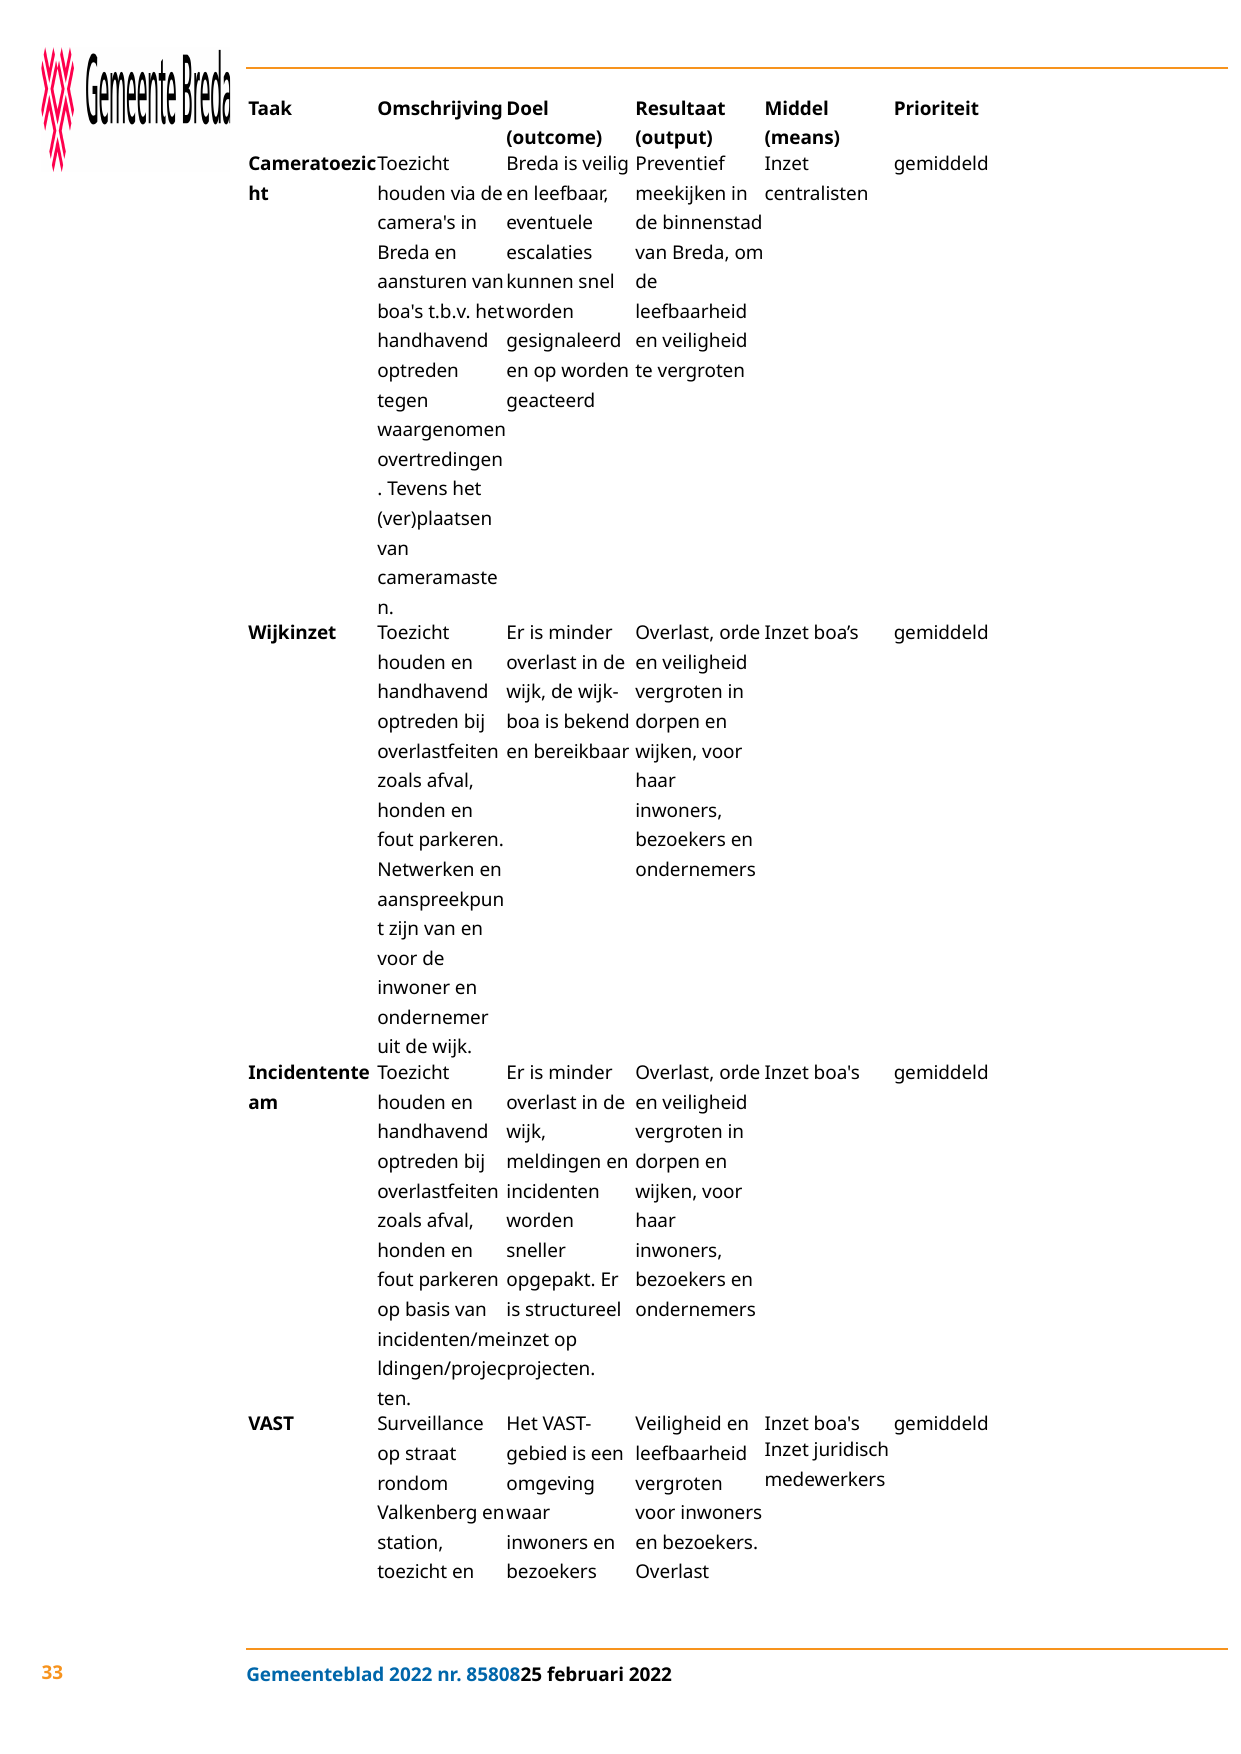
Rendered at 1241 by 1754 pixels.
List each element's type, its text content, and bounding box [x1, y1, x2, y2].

table_cell Breda is veilig en leefbaar, eventuele escalaties kunnen snel worden gesignaleerd en op worden geacteerd [506, 150, 635, 619]
table_cell VAST [248, 1411, 377, 1584]
table_header Middel (means) [764, 95, 893, 150]
table_cell Toezicht houden en handhavend optreden bij overlastfeiten zoals afval, honden en fout parkeren. Netwerken en aanspreekpunt zijn van en voor de inwoner en ondernemer uit de wijk. [377, 620, 506, 1059]
table_cell Toezicht houden via de camera's in Breda en aansturen van boa's t.b.v. het handhavend optreden tegen waargenomen overtredingen. Tevens het (ver)plaatsen van cameramasten. [377, 150, 506, 619]
table_cell Er is minder overlast in de wijk, meldingen en incidenten worden sneller opgepakt. Er is structureel inzet op projecten. [506, 1060, 635, 1411]
table_cell Inzet juridisch medewerkers [764, 1436, 893, 1584]
table_cell gemiddeld [894, 1060, 1022, 1411]
table_cell Overlast, orde en veiligheid vergroten in dorpen en wijken, voor haar inwoners, bezoekers en ondernemers [635, 620, 764, 1059]
table_header Prioriteit [894, 95, 1022, 150]
table_cell gemiddeld [894, 1411, 1022, 1584]
table_cell Er is minder overlast in de wijk, de wijk-boa is bekend en bereikbaar [506, 620, 635, 1059]
table_cell Preventief meekijken in de binnenstad van Breda, om de leefbaarheid en veiligheid te vergroten [635, 150, 764, 619]
table_cell Toezicht houden en handhavend optreden bij overlastfeiten zoals afval, honden en fout parkeren op basis van incidenten/meldingen/projecten. [377, 1060, 506, 1411]
table_header Taak [248, 95, 377, 150]
table_cell gemiddeld [894, 620, 1022, 1059]
table_cell Surveillance op straat rondom Valkenberg en station, toezicht en [377, 1411, 506, 1584]
table_cell Inzet boa’s [764, 620, 893, 1059]
table_cell gemiddeld [894, 150, 1022, 619]
table_cell Overlast, orde en veiligheid vergroten in dorpen en wijken, voor haar inwoners, bezoekers en ondernemers [635, 1060, 764, 1411]
table_cell Het VAST-gebied is een omgeving waar inwoners en bezoekers [506, 1411, 635, 1584]
table_header Omschrijving [377, 95, 506, 150]
table_header Resultaat (output) [635, 95, 764, 150]
table_cell Inzet boa's [764, 1060, 893, 1411]
table_cell Inzet boa's [764, 1411, 893, 1436]
table_cell Veiligheid en leefbaarheid vergroten voor inwoners en bezoekers. Overlast [635, 1411, 764, 1584]
table_cell Wijkinzet [248, 620, 377, 1059]
table_cell Incidententeam [248, 1060, 377, 1411]
table_cell Inzet centralisten [764, 150, 893, 619]
table_cell Cameratoezicht [248, 150, 377, 619]
table_header Doel (outcome) [506, 95, 635, 150]
picture [41, 47, 231, 172]
